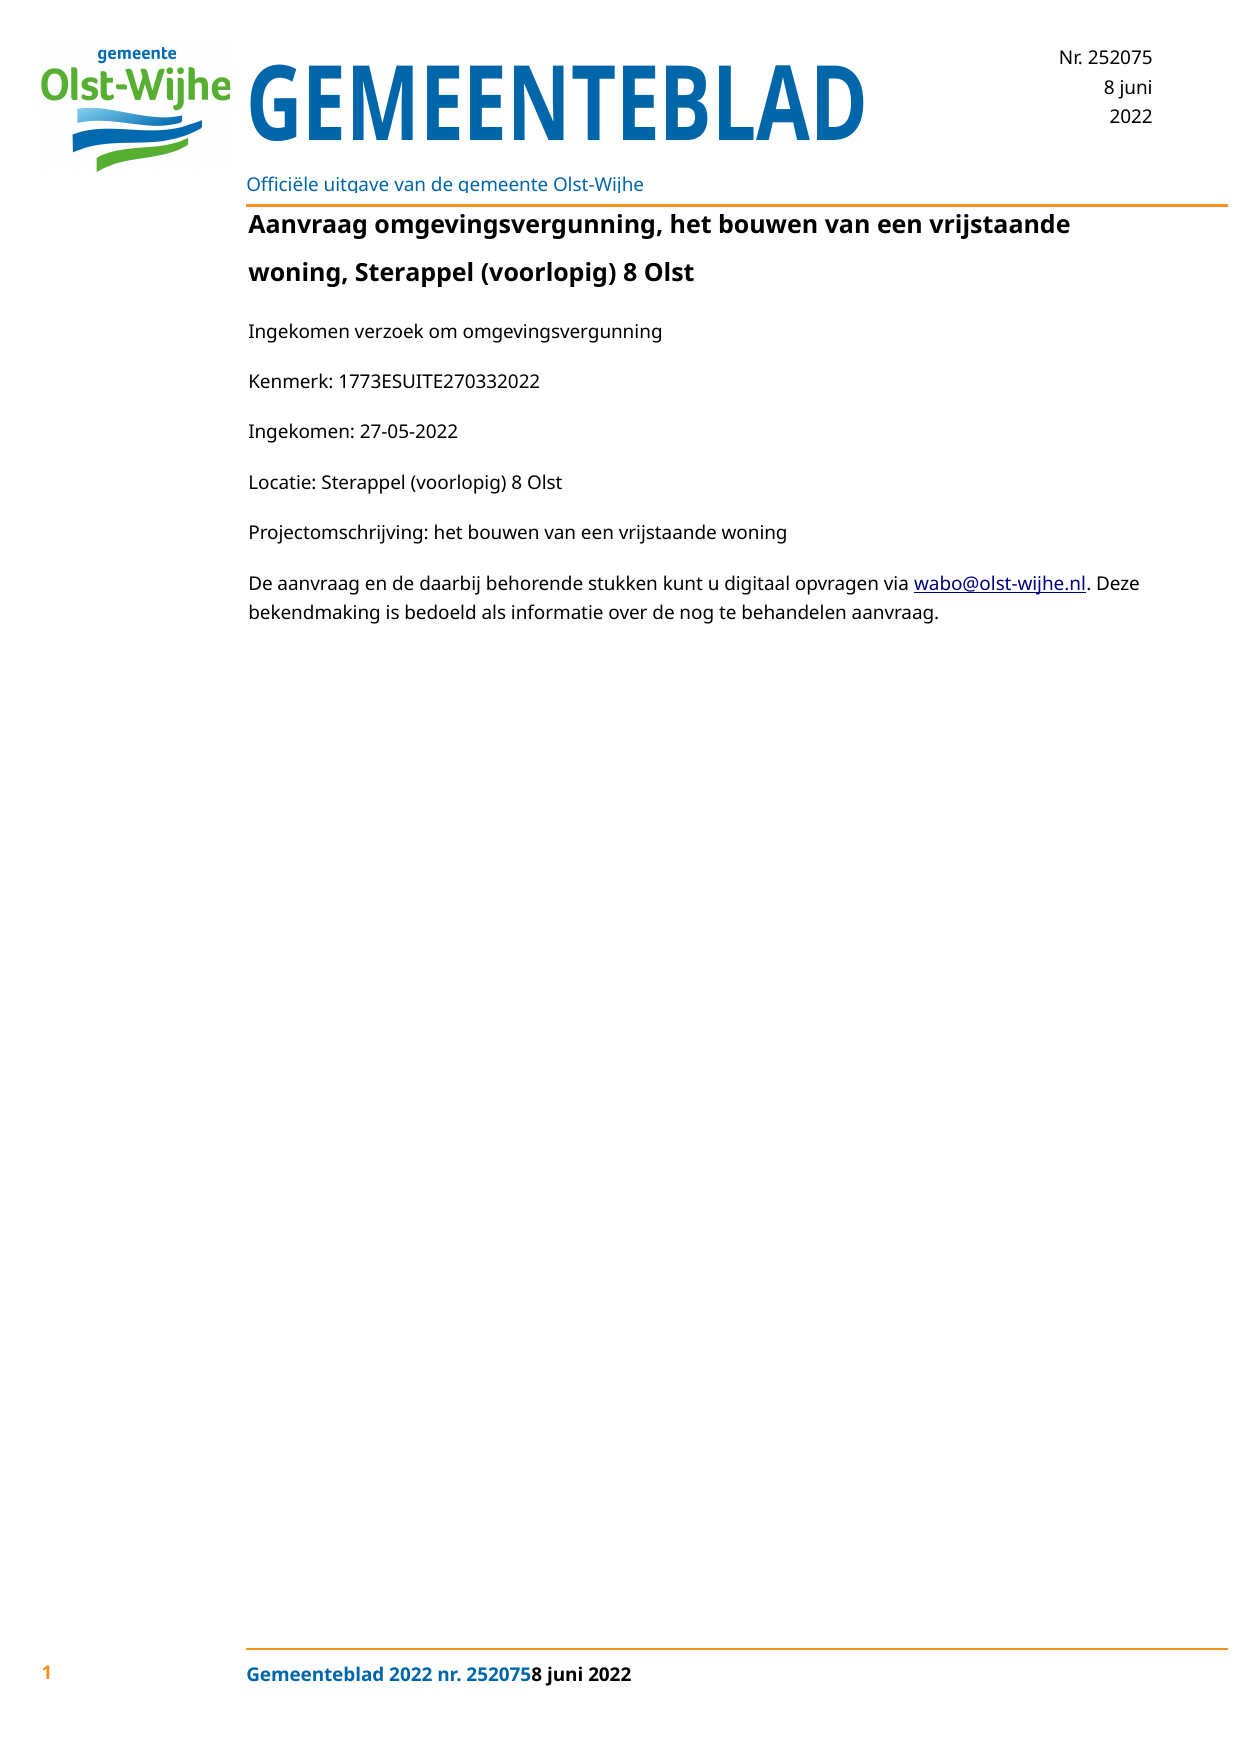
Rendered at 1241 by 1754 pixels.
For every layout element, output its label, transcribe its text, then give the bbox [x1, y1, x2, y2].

text Projectomschrijving: het bouwen van een vrijstaande woning [248, 519, 1152, 545]
text Ingekomen verzoek om omgevingsvergunning [248, 318, 1152, 344]
picture [41, 47, 231, 172]
text Locatie: Sterappel (voorlopig) 8 Olst [248, 469, 1152, 495]
text De aanvraag en de daarbij behorende stukken kunt u digitaal opvragen via wabo@olst-wijhe.nl. Deze bekendmaking is bedoeld als informatie over de nog te behandelen aanvraag. [248, 570, 1152, 625]
text Aanvraag omgevingsvergunning, het bouwen van een vrijstaande woning, Sterappel (voorlopig) 8 Olst [248, 207, 1152, 288]
text Kenmerk: 1773ESUITE270332022 [248, 368, 1152, 394]
text Ingekomen: 27-05-2022 [248, 419, 1152, 444]
